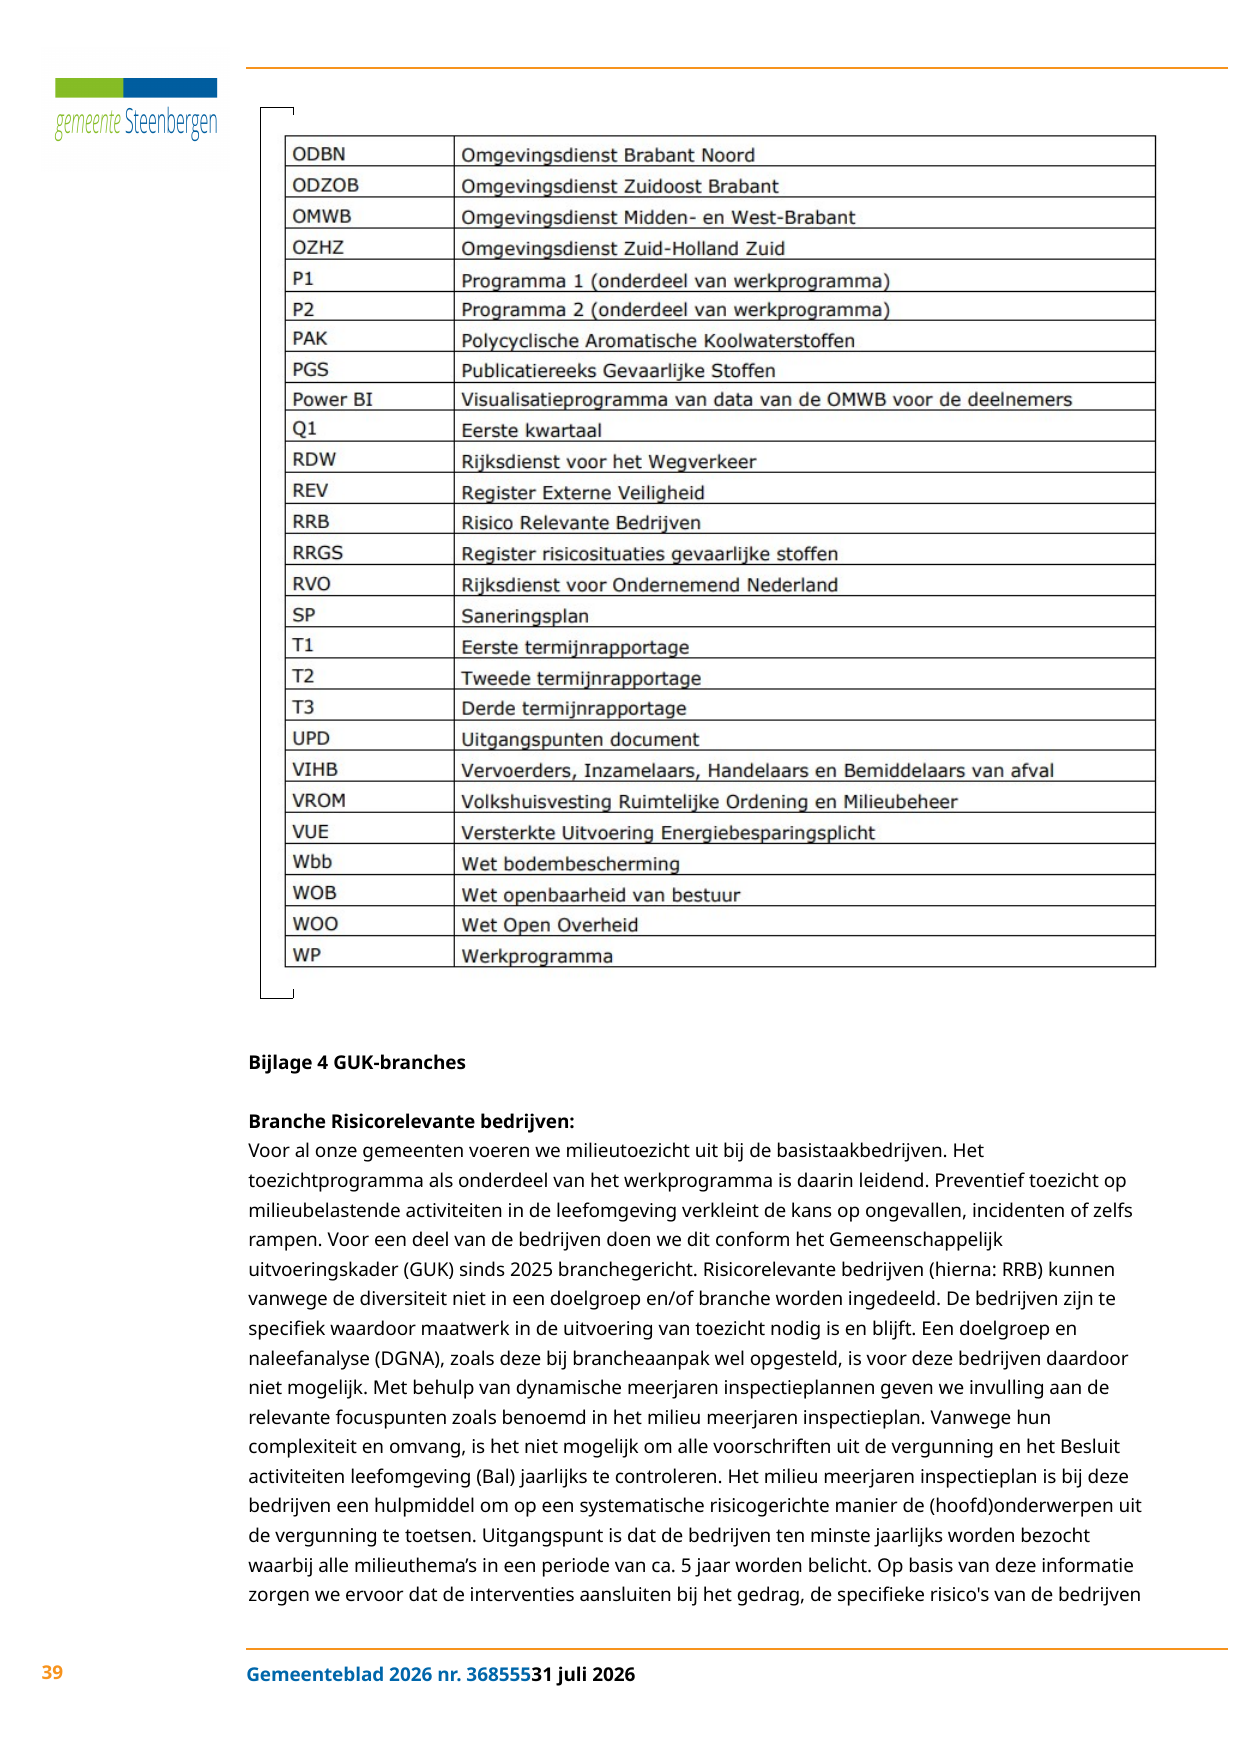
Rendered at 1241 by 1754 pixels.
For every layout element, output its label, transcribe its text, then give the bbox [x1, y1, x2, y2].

text Branche Risicorelevante bedrijven: [248, 1108, 1152, 1134]
text Bijlage 4 GUK-branches [248, 1049, 1152, 1075]
text Voor al onze gemeenten voeren we milieutoezicht uit bij de basistaakbedrijven. Het toezichtprogramma als onderdeel van het werkprogramma is daarin leidend. Preventief toezicht op milieubelastende activiteiten in de leefomgeving verkleint de kans op ongevallen, incidenten of zelfs rampen. Voor een deel van de bedrijven doen we dit conform het Gemeenschappelijk uitvoeringskader (GUK) sinds 2025 branchegericht. Risicorelevante bedrijven (hierna: RRB) kunnen vanwege de diversiteit niet in een doelgroep en/of branche worden ingedeeld. De bedrijven zijn te specifiek waardoor maatwerk in de uitvoering van toezicht nodig is en blijft. Een doelgroep en naleefanalyse (DGNA), zoals deze bij brancheaanpak wel opgesteld, is voor deze bedrijven daardoor niet mogelijk. Met behulp van dynamische meerjaren inspectieplannen geven we invulling aan de relevante focuspunten zoals benoemd in het milieu meerjaren inspectieplan. Vanwege hun complexiteit en omvang, is het niet mogelijk om alle voorschriften uit de vergunning en het Besluit activiteiten leefomgeving (Bal) jaarlijks te controleren. Het milieu meerjaren inspectieplan is bij deze bedrijven een hulpmiddel om op een systematische risicogerichte manier de (hoofd)onderwerpen uit de vergunning te toetsen. Uitgangspunt is dat de bedrijven ten minste jaarlijks worden bezocht waarbij alle milieuthema’s in een periode van ca. 5 jaar worden belicht. Op basis van deze informatie zorgen we ervoor dat de interventies aansluiten bij het gedrag, de specifieke risico's van de bedrijven [248, 1138, 1152, 1607]
picture [268, 115, 1173, 989]
picture [41, 47, 231, 172]
